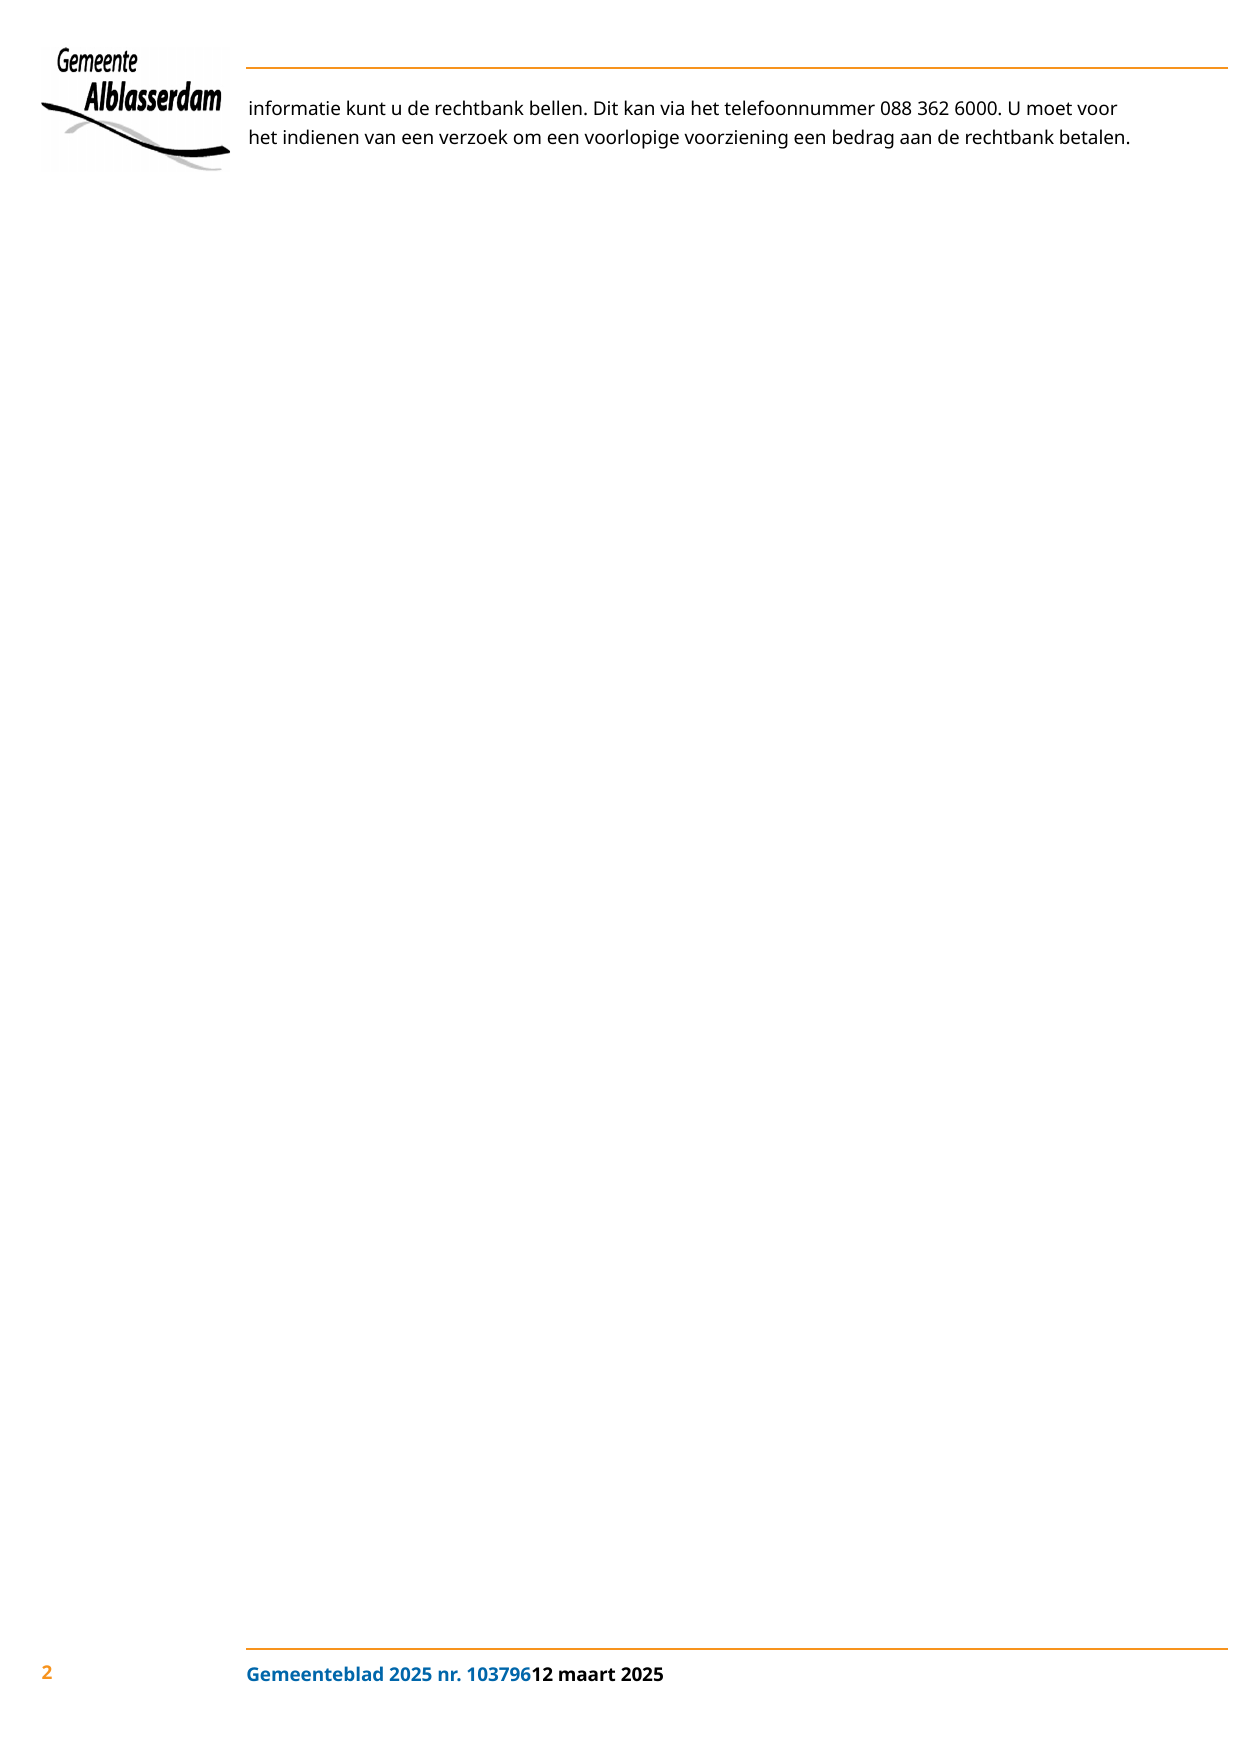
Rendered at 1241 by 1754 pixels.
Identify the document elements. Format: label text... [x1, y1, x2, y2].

text informatie kunt u de rechtbank bellen. Dit kan via het telefoonnummer 088 362 6000. U moet voor het indienen van een verzoek om een voorlopige voorziening een bedrag aan de rechtbank betalen. [248, 95, 1152, 150]
picture [41, 47, 231, 172]
